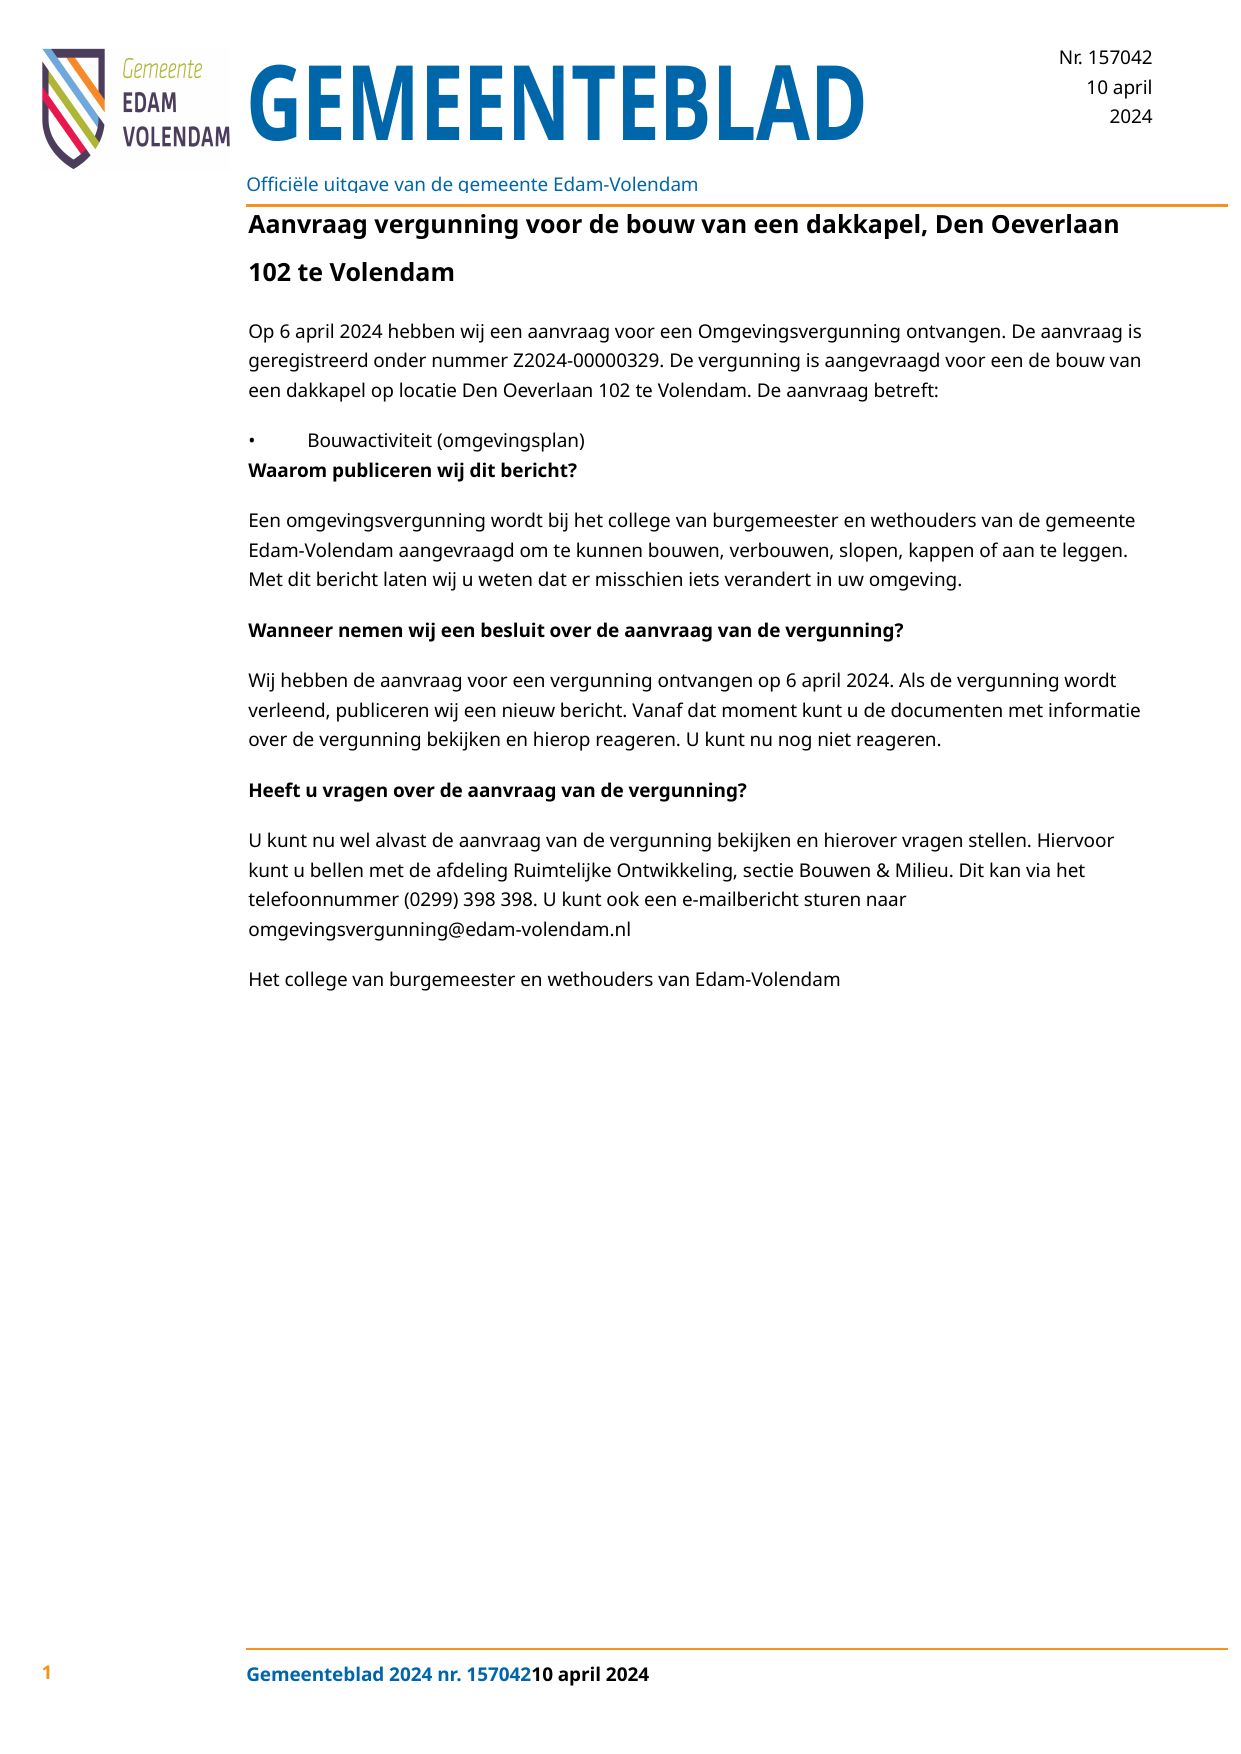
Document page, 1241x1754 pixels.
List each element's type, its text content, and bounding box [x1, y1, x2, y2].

text Wij hebben de aanvraag voor een vergunning ontvangen op 6 april 2024. Als de vergunning wordt verleend, publiceren wij een nieuw bericht. Vanaf dat moment kunt u de documenten met informatie over de vergunning bekijken en hierop reageren. U kunt nu nog niet reageren. [248, 667, 1152, 752]
text Wanneer nemen wij een besluit over de aanvraag van de vergunning? [248, 617, 1152, 643]
text U kunt nu wel alvast de aanvraag van de vergunning bekijken en hierover vragen stellen. Hiervoor kunt u bellen met de afdeling Ruimtelijke Ontwikkeling, sectie Bouwen & Milieu. Dit kan via het telefoonnummer (0299) 398 398. U kunt ook een e-mailbericht sturen naar omgevingsvergunning@edam-volendam.nl [248, 827, 1152, 942]
list Bouwactiviteit (omgevingsplan) [248, 427, 1152, 453]
picture [41, 47, 231, 172]
text Waarom publiceren wij dit bericht? [248, 457, 1152, 483]
text Heeft u vragen over de aanvraag van de vergunning? [248, 777, 1152, 803]
text Een omgevingsvergunning wordt bij het college van burgemeester en wethouders van de gemeente Edam-Volendam aangevraagd om te kunnen bouwen, verbouwen, slopen, kappen of aan te leggen. Met dit bericht laten wij u weten dat er misschien iets verandert in uw omgeving. [248, 507, 1152, 592]
text Aanvraag vergunning voor de bouw van een dakkapel, Den Oeverlaan 102 te Volendam [248, 207, 1152, 288]
text Het college van burgemeester en wethouders van Edam-Volendam [248, 967, 1152, 992]
text Op 6 april 2024 hebben wij een aanvraag voor een Omgevingsvergunning ontvangen. De aanvraag is geregistreerd onder nummer Z2024-00000329. De vergunning is aangevraagd voor een de bouw van een dakkapel op locatie Den Oeverlaan 102 te Volendam. De aanvraag betreft: [248, 318, 1152, 403]
